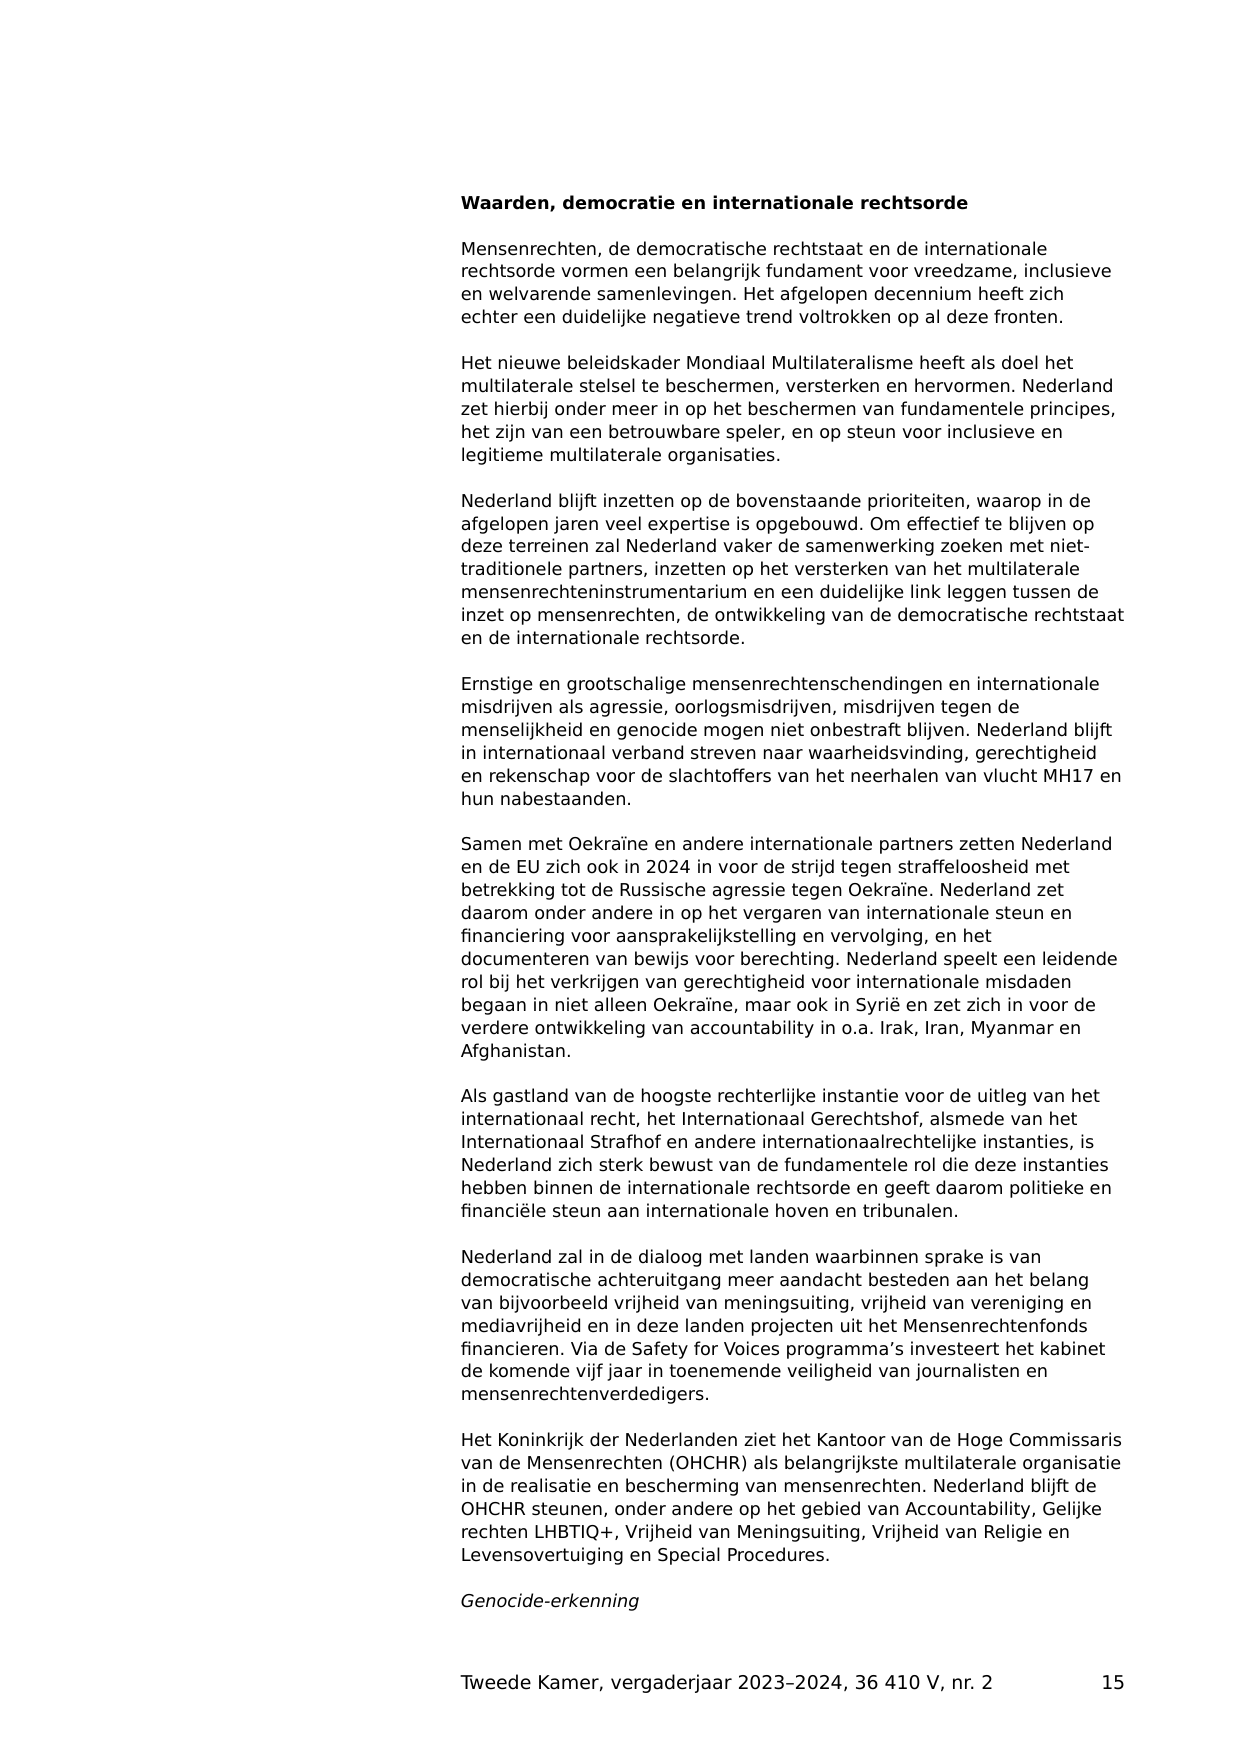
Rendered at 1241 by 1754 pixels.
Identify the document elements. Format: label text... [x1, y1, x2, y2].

text Ernstige en grootschalige mensenrechtenschendingen en internationale misdrijven als agressie, oorlogsmisdrijven, misdrijven tegen de menselijkheid en genocide mogen niet onbestraft blijven. Nederland blijft in internationaal verband streven naar waarheidsvinding, gerechtigheid en rekenschap voor de slachtoffers van het neerhalen van vlucht MH17 en hun nabestaanden. [461, 672, 1125, 809]
text Waarden, democratie en internationale rechtsorde [461, 191, 1125, 214]
text Nederland zal in de dialoog met landen waarbinnen sprake is van democratische achteruitgang meer aandacht besteden aan het belang van bijvoorbeeld vrijheid van meningsuiting, vrijheid van vereniging en mediavrijheid en in deze landen projecten uit het Mensenrechtenfonds financieren. Via de Safety for Voices programma’s investeert het kabinet de komende vijf jaar in toenemende veiligheid van journalisten en mensenrechtenverdedigers. [461, 1245, 1125, 1405]
text Samen met Oekraïne en andere internationale partners zetten Nederland en de EU zich ook in 2024 in voor de strijd tegen straffeloosheid met betrekking tot de Russische agressie tegen Oekraïne. Nederland zet daarom onder andere in op het vergaren van internationale steun en financiering voor aansprakelijkstelling en vervolging, en het documenteren van bewijs voor berechting. Nederland speelt een leidende rol bij het verkrijgen van gerechtigheid voor internationale misdaden begaan in niet alleen Oekraïne, maar ook in Syrië en zet zich in voor de verdere ontwikkeling van accountability in o.a. Irak, Iran, Myanmar en Afghanistan. [461, 832, 1125, 1062]
text Mensenrechten, de democratische rechtstaat en de internationale rechtsorde vormen een belangrijk fundament voor vreedzame, inclusieve en welvarende samenlevingen. Het afgelopen decennium heeft zich echter een duidelijke negatieve trend voltrokken op al deze fronten. [461, 237, 1125, 328]
text Als gastland van de hoogste rechterlijke instantie voor de uitleg van het internationaal recht, het Internationaal Gerechtshof, alsmede van het Internationaal Strafhof en andere internationaalrechtelijke instanties, is Nederland zich sterk bewust van de fundamentele rol die deze instanties hebben binnen de internationale rechtsorde en geeft daarom politieke en financiële steun aan internationale hoven en tribunalen. [461, 1084, 1125, 1222]
text Het Koninkrijk der Nederlanden ziet het Kantoor van de Hoge Commissaris van de Mensenrechten (OHCHR) als belangrijkste multilaterale organisatie in de realisatie en bescherming van mensenrechten. Nederland blijft de OHCHR steunen, onder andere op het gebied van Accountability, Gelijke rechten LHBTIQ+, Vrijheid van Meningsuiting, Vrijheid van Religie en Levensovertuiging en Special Procedures. [461, 1428, 1125, 1566]
text Genocide-erkenning [461, 1589, 1125, 1612]
text Het nieuwe beleidskader Mondiaal Multilateralisme heeft als doel het multilaterale stelsel te beschermen, versterken en hervormen. Nederland zet hierbij onder meer in op het beschermen van fundamentele principes, het zijn van een betrouwbare speler, en op steun voor inclusieve en legitieme multilaterale organisaties. [461, 351, 1125, 466]
text Nederland blijft inzetten op de bovenstaande prioriteiten, waarop in de afgelopen jaren veel expertise is opgebouwd. Om effectief te blijven op deze terreinen zal Nederland vaker de samenwerking zoeken met niet-traditionele partners, inzetten op het versterken van het multilaterale mensenrechteninstrumentarium en een duidelijke link leggen tussen de inzet op mensenrechten, de ontwikkeling van de democratische rechtstaat en de internationale rechtsorde. [461, 489, 1125, 649]
